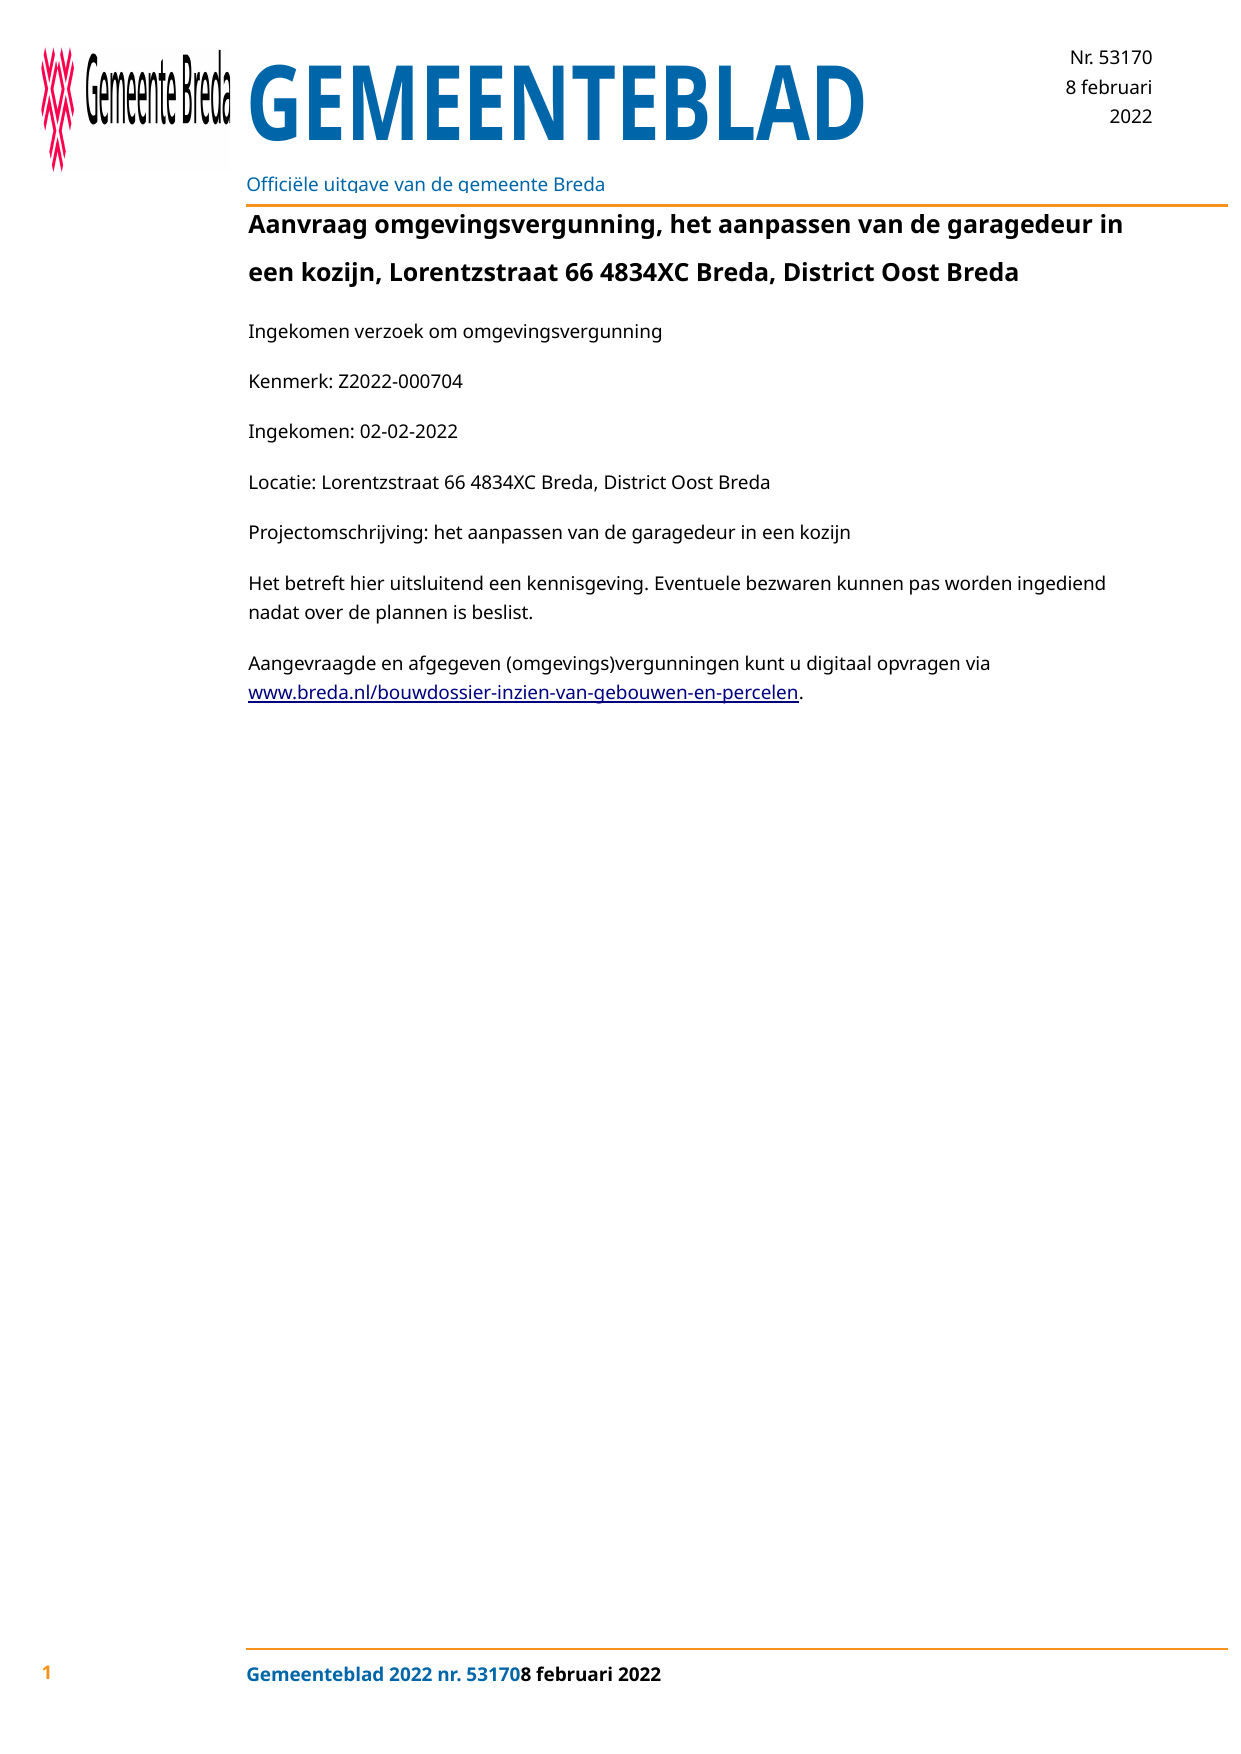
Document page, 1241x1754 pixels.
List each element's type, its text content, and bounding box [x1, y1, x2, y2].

text Aanvraag omgevingsvergunning, het aanpassen van de garagedeur in een kozijn, Lorentzstraat 66 4834XC Breda, District Oost Breda [248, 207, 1152, 288]
text Projectomschrijving: het aanpassen van de garagedeur in een kozijn [248, 519, 1152, 545]
text Aangevraagde en afgegeven (omgevings)vergunningen kunt u digitaal opvragen via www.breda.nl/bouwdossier-inzien-van-gebouwen-en-percelen. [248, 650, 1152, 705]
text Locatie: Lorentzstraat 66 4834XC Breda, District Oost Breda [248, 469, 1152, 495]
text Ingekomen: 02-02-2022 [248, 419, 1152, 444]
text Ingekomen verzoek om omgevingsvergunning [248, 318, 1152, 344]
text Het betreft hier uitsluitend een kennisgeving. Eventuele bezwaren kunnen pas worden ingediend nadat over de plannen is beslist. [248, 570, 1152, 625]
picture [41, 47, 231, 172]
text Kenmerk: Z2022-000704 [248, 368, 1152, 394]
